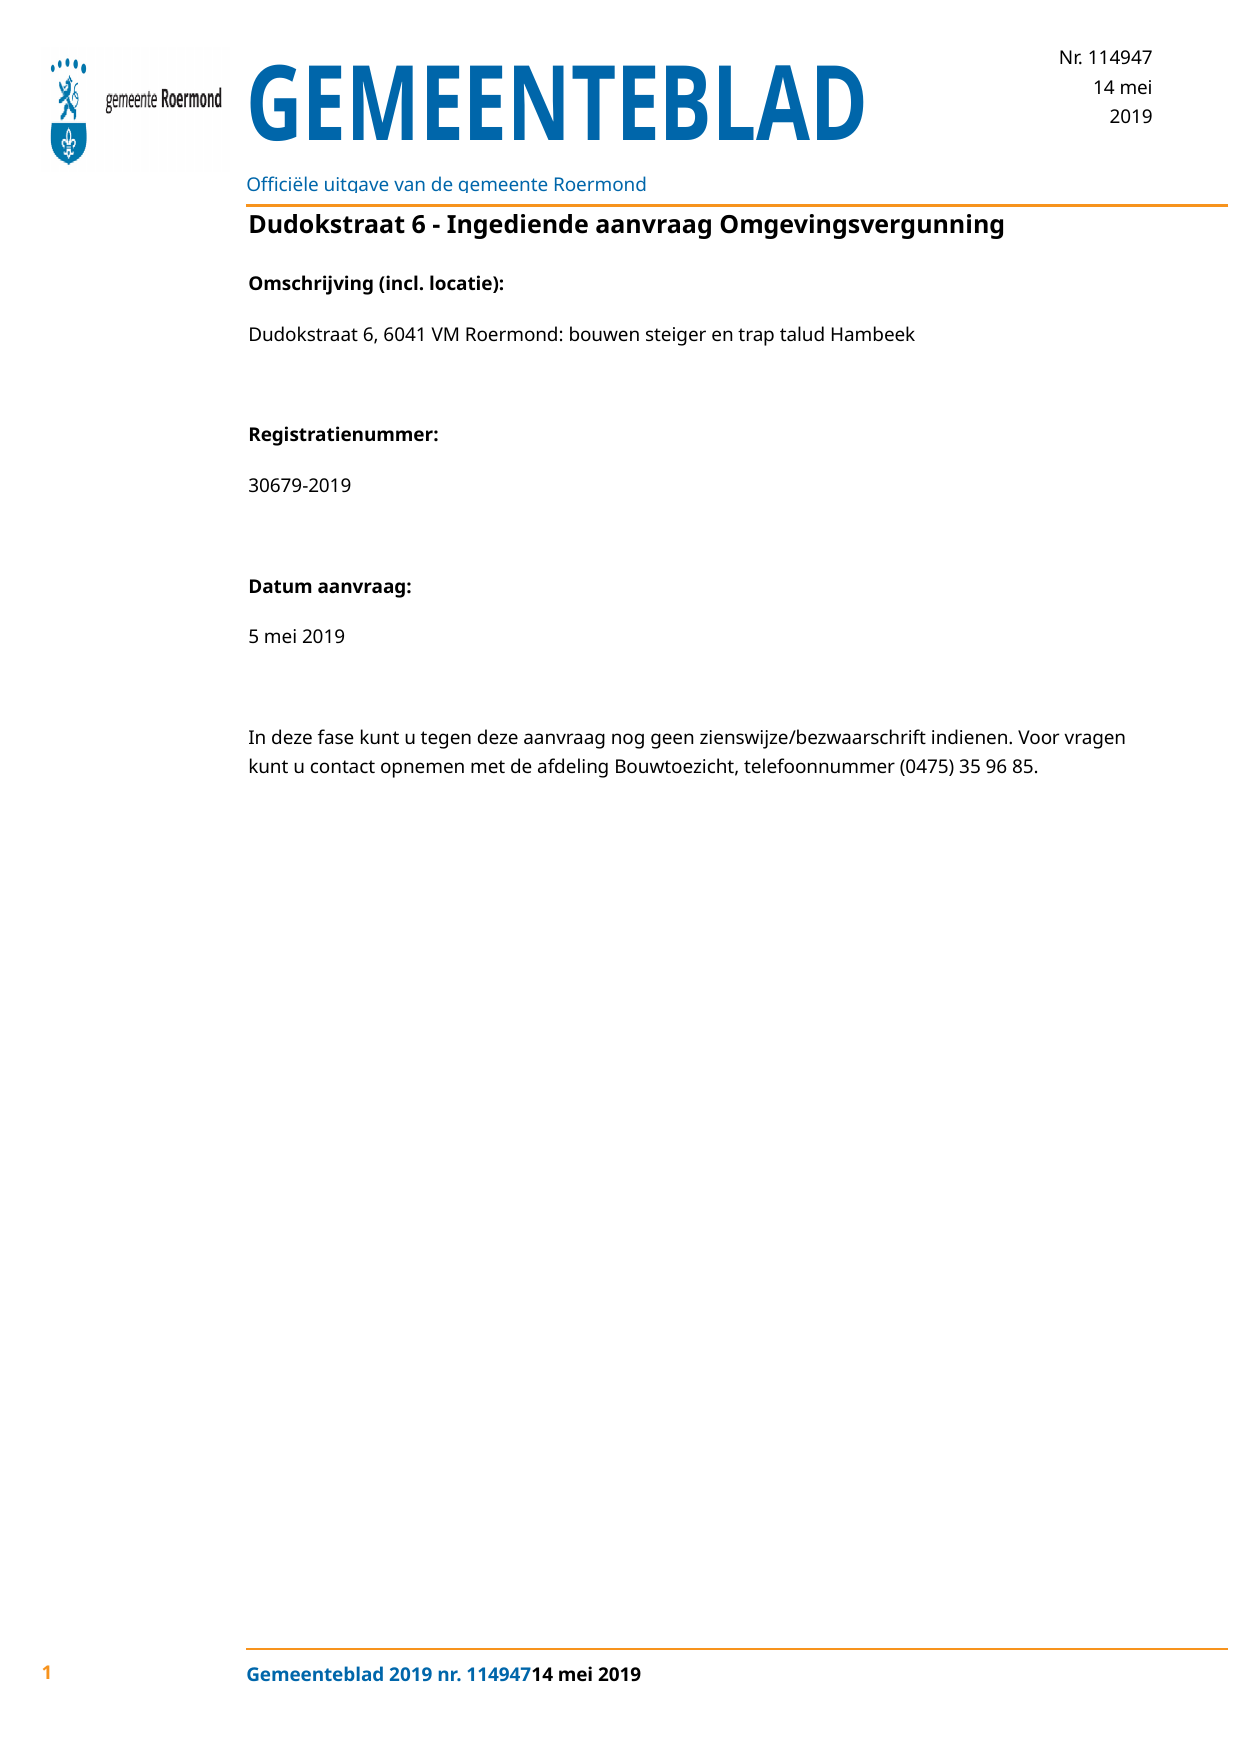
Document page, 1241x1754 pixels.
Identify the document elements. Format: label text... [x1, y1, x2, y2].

text 30679-2019 [248, 472, 1152, 498]
text Dudokstraat 6, 6041 VM Roermond: bouwen steiger en trap talud Hambeek [248, 321, 1152, 346]
text Datum aanvraag: [248, 573, 1152, 598]
text Omschrijving (incl. locatie): [248, 270, 1152, 296]
text 5 mei 2019 [248, 623, 1152, 649]
text In deze fase kunt u tegen deze aanvraag nog geen zienswijze/bezwaarschrift indienen. Voor vragen kunt u contact opnemen met de afdeling Bouwtoezicht, telefoonnummer (0475) 35 96 85. [248, 724, 1152, 779]
picture [41, 47, 231, 172]
text Dudokstraat 6 - Ingediende aanvraag Omgevingsvergunning [248, 207, 1152, 241]
text Registratienummer: [248, 422, 1152, 447]
